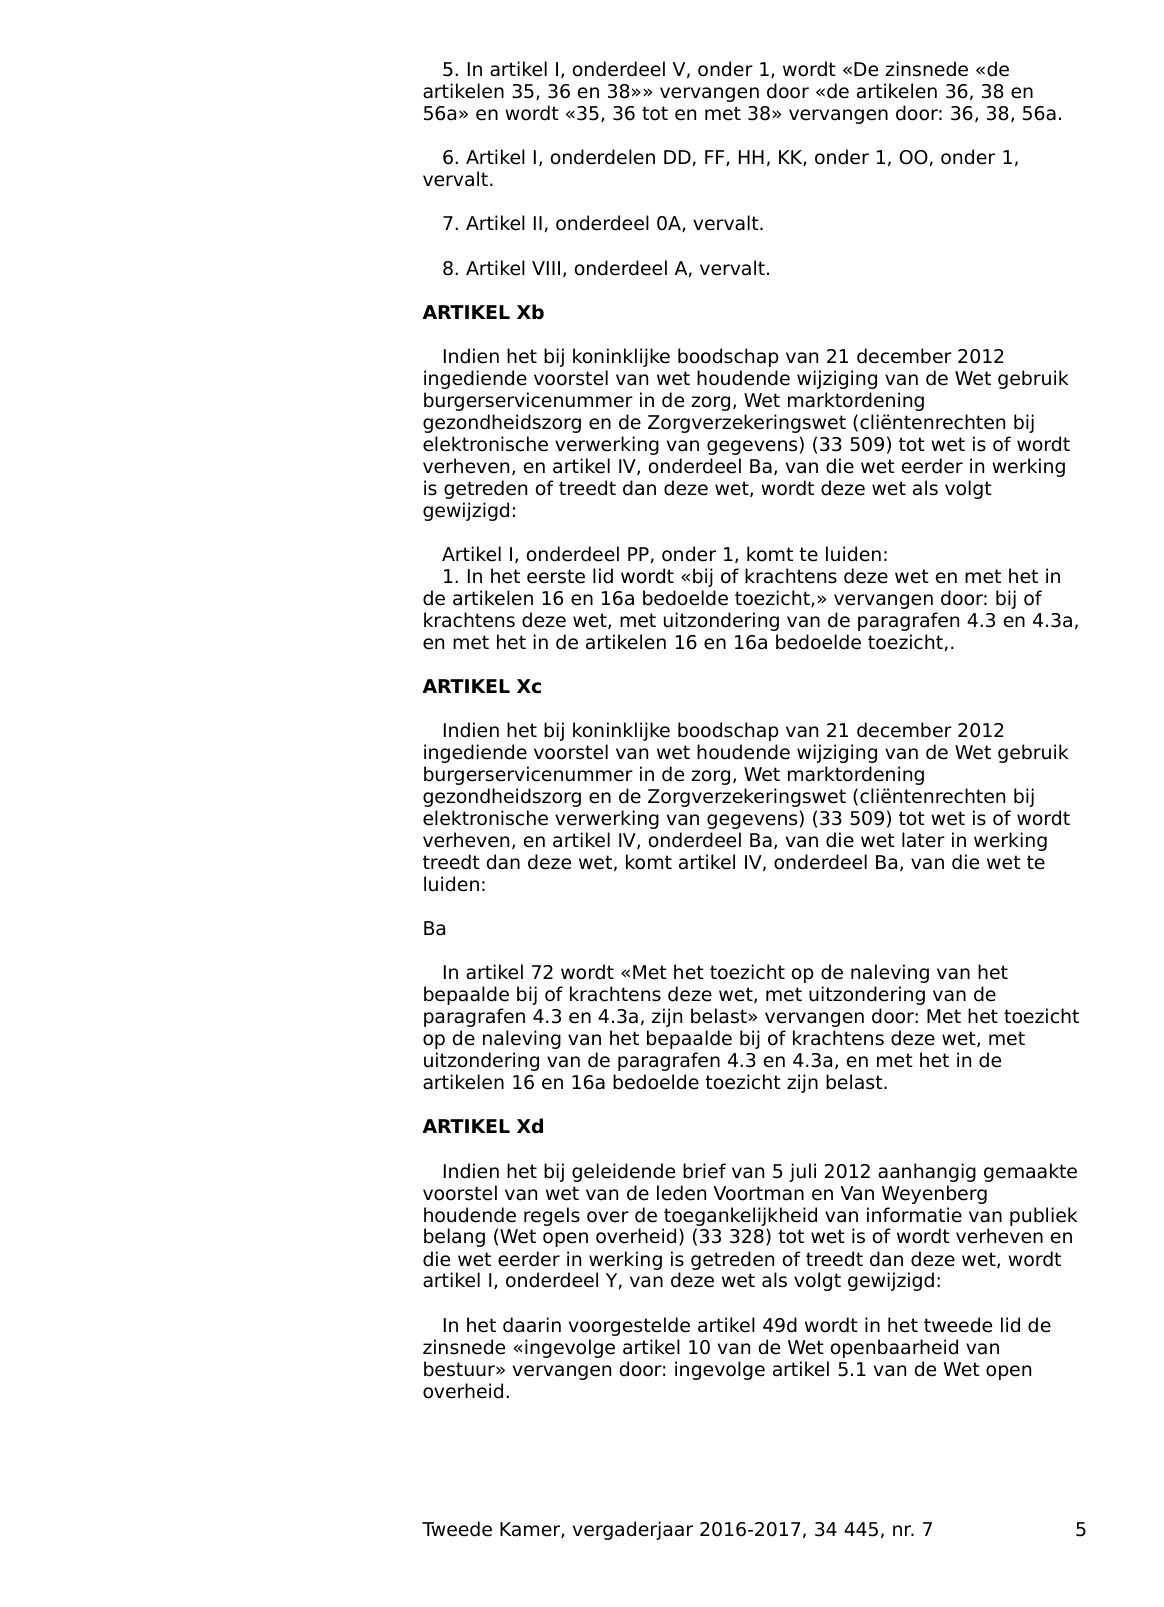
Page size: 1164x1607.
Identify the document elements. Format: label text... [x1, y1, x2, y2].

text Indien het bij geleidende brief van 5 juli 2012 aanhangig gemaakte voorstel van wet van de leden Voortman en Van Weyenberg houdende regels over de toegankelijkheid van informatie van publiek belang (Wet open overheid) (33 328) tot wet is of wordt verheven en die wet eerder in werking is getreden of treedt dan deze wet, wordt artikel I, onderdeel Y, van deze wet als volgt gewijzigd: [422, 1161, 1087, 1292]
text 7. Artikel II, onderdeel 0A, vervalt. [422, 213, 1087, 235]
subtitle ARTIKEL Xd [422, 1116, 1087, 1138]
text 6. Artikel I, onderdelen DD, FF, HH, KK, onder 1, OO, onder 1, vervalt. [422, 147, 1087, 191]
text Indien het bij koninklijke boodschap van 21 december 2012 ingediende voorstel van wet houdende wijziging van de Wet gebruik burgerservicenummer in de zorg, Wet marktordening gezondheidszorg en de Zorgverzekeringswet (cliëntenrechten bij elektronische verwerking van gegevens) (33 509) tot wet is of wordt verheven, en artikel IV, onderdeel Ba, van die wet eerder in werking is getreden of treedt dan deze wet, wordt deze wet als volgt gewijzigd: [422, 346, 1087, 522]
subtitle ARTIKEL Xc [422, 676, 1087, 698]
text 5. In artikel I, onderdeel V, onder 1, wordt «De zinsnede «de artikelen 35, 36 en 38»» vervangen door «de artikelen 36, 38 en 56a» en wordt «35, 36 tot en met 38» vervangen door: 36, 38, 56a. [422, 59, 1087, 125]
text In het daarin voorgestelde artikel 49d wordt in het tweede lid de zinsnede «ingevolge artikel 10 van de Wet openbaarheid van bestuur» vervangen door: ingevolge artikel 5.1 van de Wet open overheid. [422, 1314, 1087, 1402]
text In artikel 72 wordt «Met het toezicht op de naleving van het bepaalde bij of krachtens deze wet, met uitzondering van de paragrafen 4.3 en 4.3a, zijn belast» vervangen door: Met het toezicht op de naleving van het bepaalde bij of krachtens deze wet, met uitzondering van de paragrafen 4.3 en 4.3a, en met het in de artikelen 16 en 16a bedoelde toezicht zijn belast. [422, 962, 1087, 1094]
text 1. In het eerste lid wordt «bij of krachtens deze wet en met het in de artikelen 16 en 16a bedoelde toezicht,» vervangen door: bij of krachtens deze wet, met uitzondering van de paragrafen 4.3 en 4.3a, en met het in de artikelen 16 en 16a bedoelde toezicht,. [422, 566, 1087, 654]
subtitle Ba [422, 918, 1087, 940]
text 8. Artikel VIII, onderdeel A, vervalt. [422, 257, 1087, 279]
subtitle ARTIKEL Xb [422, 302, 1087, 324]
text Indien het bij koninklijke boodschap van 21 december 2012 ingediende voorstel van wet houdende wijziging van de Wet gebruik burgerservicenummer in de zorg, Wet marktordening gezondheidszorg en de Zorgverzekeringswet (cliëntenrechten bij elektronische verwerking van gegevens) (33 509) tot wet is of wordt verheven, en artikel IV, onderdeel Ba, van die wet later in werking treedt dan deze wet, komt artikel IV, onderdeel Ba, van die wet te luiden: [422, 720, 1087, 896]
text Artikel I, onderdeel PP, onder 1, komt te luiden: [422, 544, 1087, 566]
